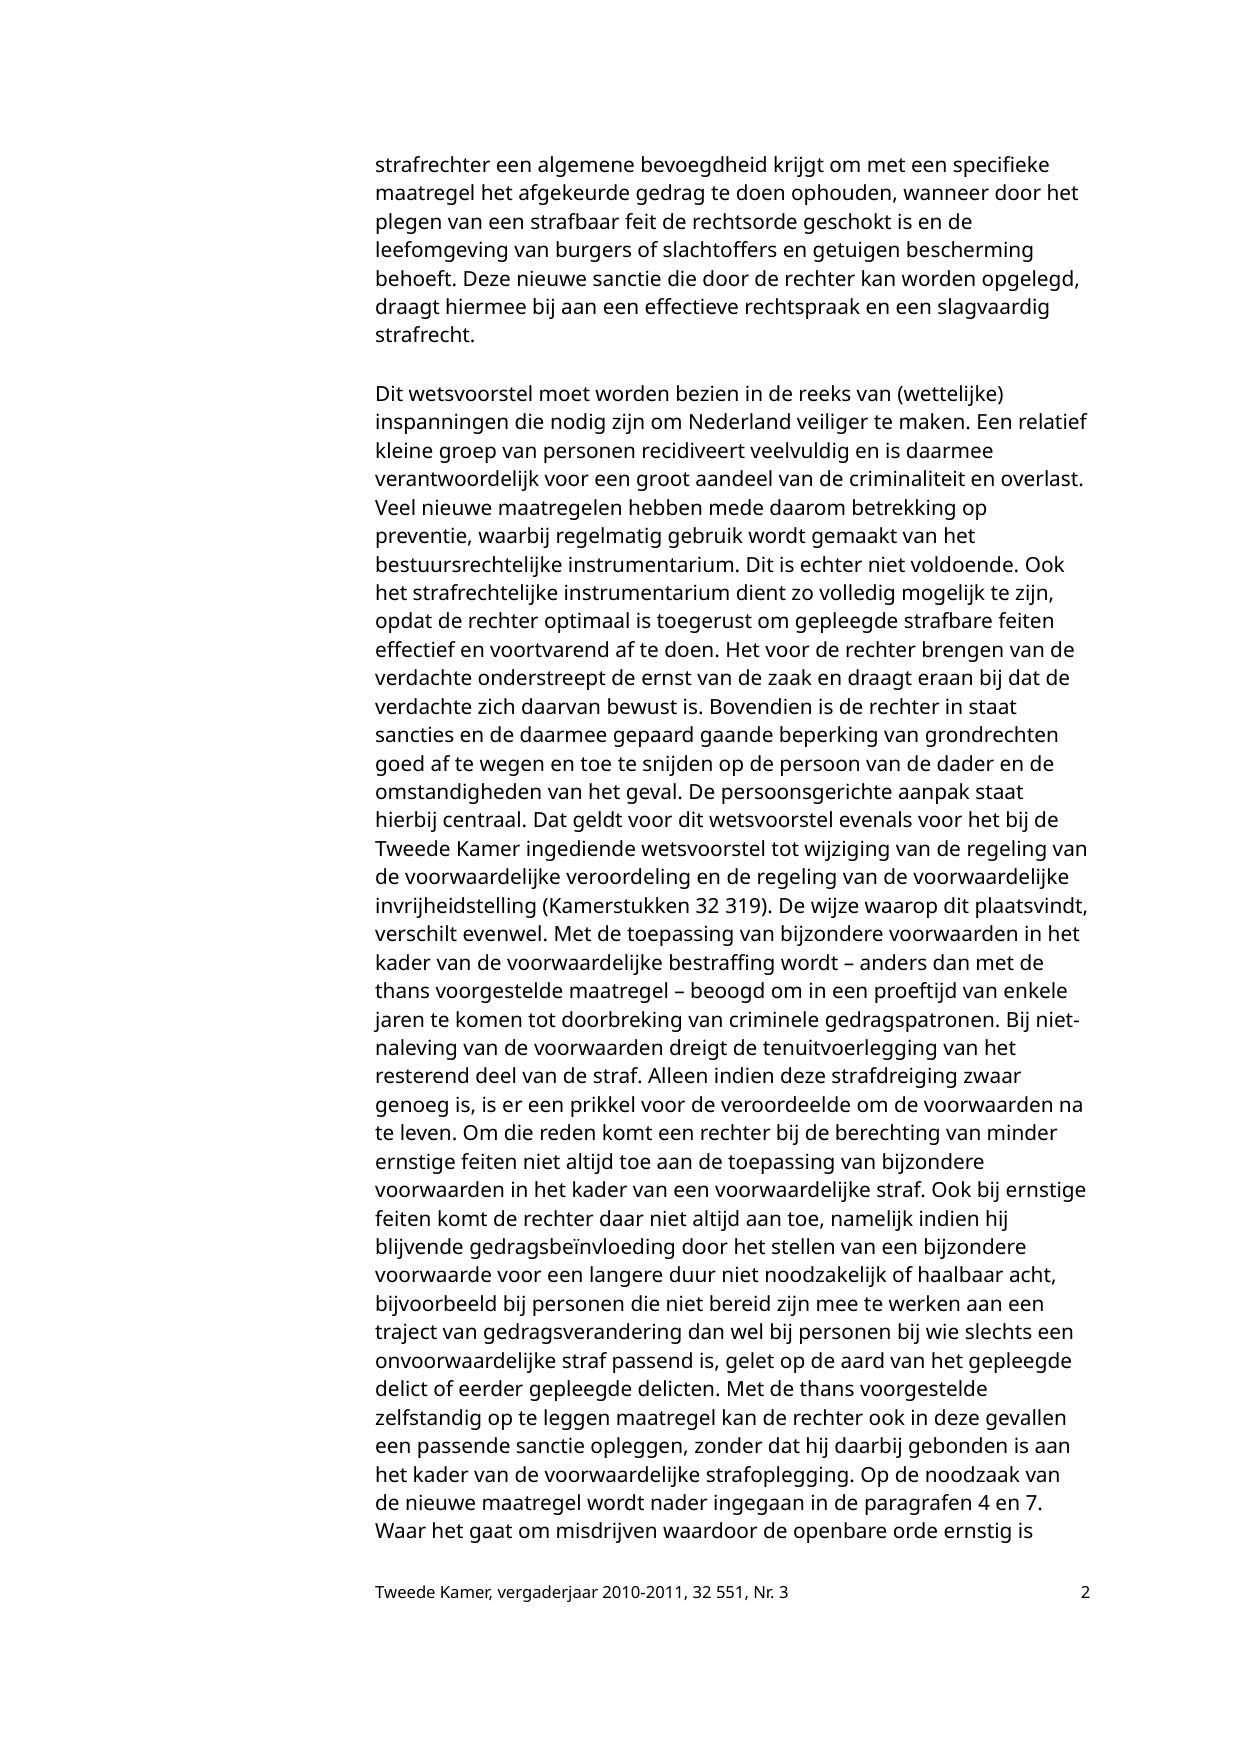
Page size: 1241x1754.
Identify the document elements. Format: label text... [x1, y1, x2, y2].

text Dit wetsvoorstel moet worden bezien in de reeks van (wettelijke) inspanningen die nodig zijn om Nederland veiliger te maken. Een relatief kleine groep van personen recidiveert veelvuldig en is daarmee verantwoordelijk voor een groot aandeel van de criminaliteit en overlast. Veel nieuwe maatregelen hebben mede daarom betrekking op preventie, waarbij regelmatig gebruik wordt gemaakt van het bestuursrechtelijke instrumentarium. Dit is echter niet voldoende. Ook het strafrechtelijke instrumentarium dient zo volledig mogelijk te zijn, opdat de rechter optimaal is toegerust om gepleegde strafbare feiten effectief en voortvarend af te doen. Het voor de rechter brengen van de verdachte onderstreept de ernst van de zaak en draagt eraan bij dat de verdachte zich daarvan bewust is. Bovendien is de rechter in staat sancties en de daarmee gepaard gaande beperking van grondrechten goed af te wegen en toe te snijden op de persoon van de dader en de omstandigheden van het geval. De persoonsgerichte aanpak staat hierbij centraal. Dat geldt voor dit wetsvoorstel evenals voor het bij de Tweede Kamer ingediende wetsvoorstel tot wijziging van de regeling van de voorwaardelijke veroordeling en de regeling van de voorwaardelijke invrijheidstelling (Kamerstukken 32 319). De wijze waarop dit plaatsvindt, verschilt evenwel. Met de toepassing van bijzondere voorwaarden in het kader van de voorwaardelijke bestraffing wordt – anders dan met de thans voorgestelde maatregel – beoogd om in een proeftijd van enkele jaren te komen tot doorbreking van criminele gedragspatronen. Bij niet-naleving van de voorwaarden dreigt de tenuitvoerlegging van het resterend deel van de straf. Alleen indien deze strafdreiging zwaar genoeg is, is er een prikkel voor de veroordeelde om de voorwaarden na te leven. Om die reden komt een rechter bij de berechting van minder ernstige feiten niet altijd toe aan de toepassing van bijzondere voorwaarden in het kader van een voorwaardelijke straf. Ook bij ernstige feiten komt de rechter daar niet altijd aan toe, namelijk indien hij blijvende gedragsbeïnvloeding door het stellen van een bijzondere voorwaarde voor een langere duur niet noodzakelijk of haalbaar acht, bijvoorbeeld bij personen die niet bereid zijn mee te werken aan een traject van gedragsverandering dan wel bij personen bij wie slechts een onvoorwaardelijke straf passend is, gelet op de aard van het gepleegde delict of eerder gepleegde delicten. Met de thans voorgestelde zelfstandig op te leggen maatregel kan de rechter ook in deze gevallen een passende sanctie opleggen, zonder dat hij daarbij gebonden is aan het kader van de voorwaardelijke strafoplegging. Op de noodzaak van de nieuwe maatregel wordt nader ingegaan in de paragrafen 4 en 7. Waar het gaat om misdrijven waardoor de openbare orde ernstig is [375, 379, 1090, 1545]
text strafrechter een algemene bevoegdheid krijgt om met een specifieke maatregel het afgekeurde gedrag te doen ophouden, wanneer door het plegen van een strafbaar feit de rechtsorde geschokt is en de leefomgeving van burgers of slachtoffers en getuigen bescherming behoeft. Deze nieuwe sanctie die door de rechter kan worden opgelegd, draagt hiermee bij aan een effectieve rechtspraak en een slagvaardig strafrecht. [375, 150, 1090, 349]
